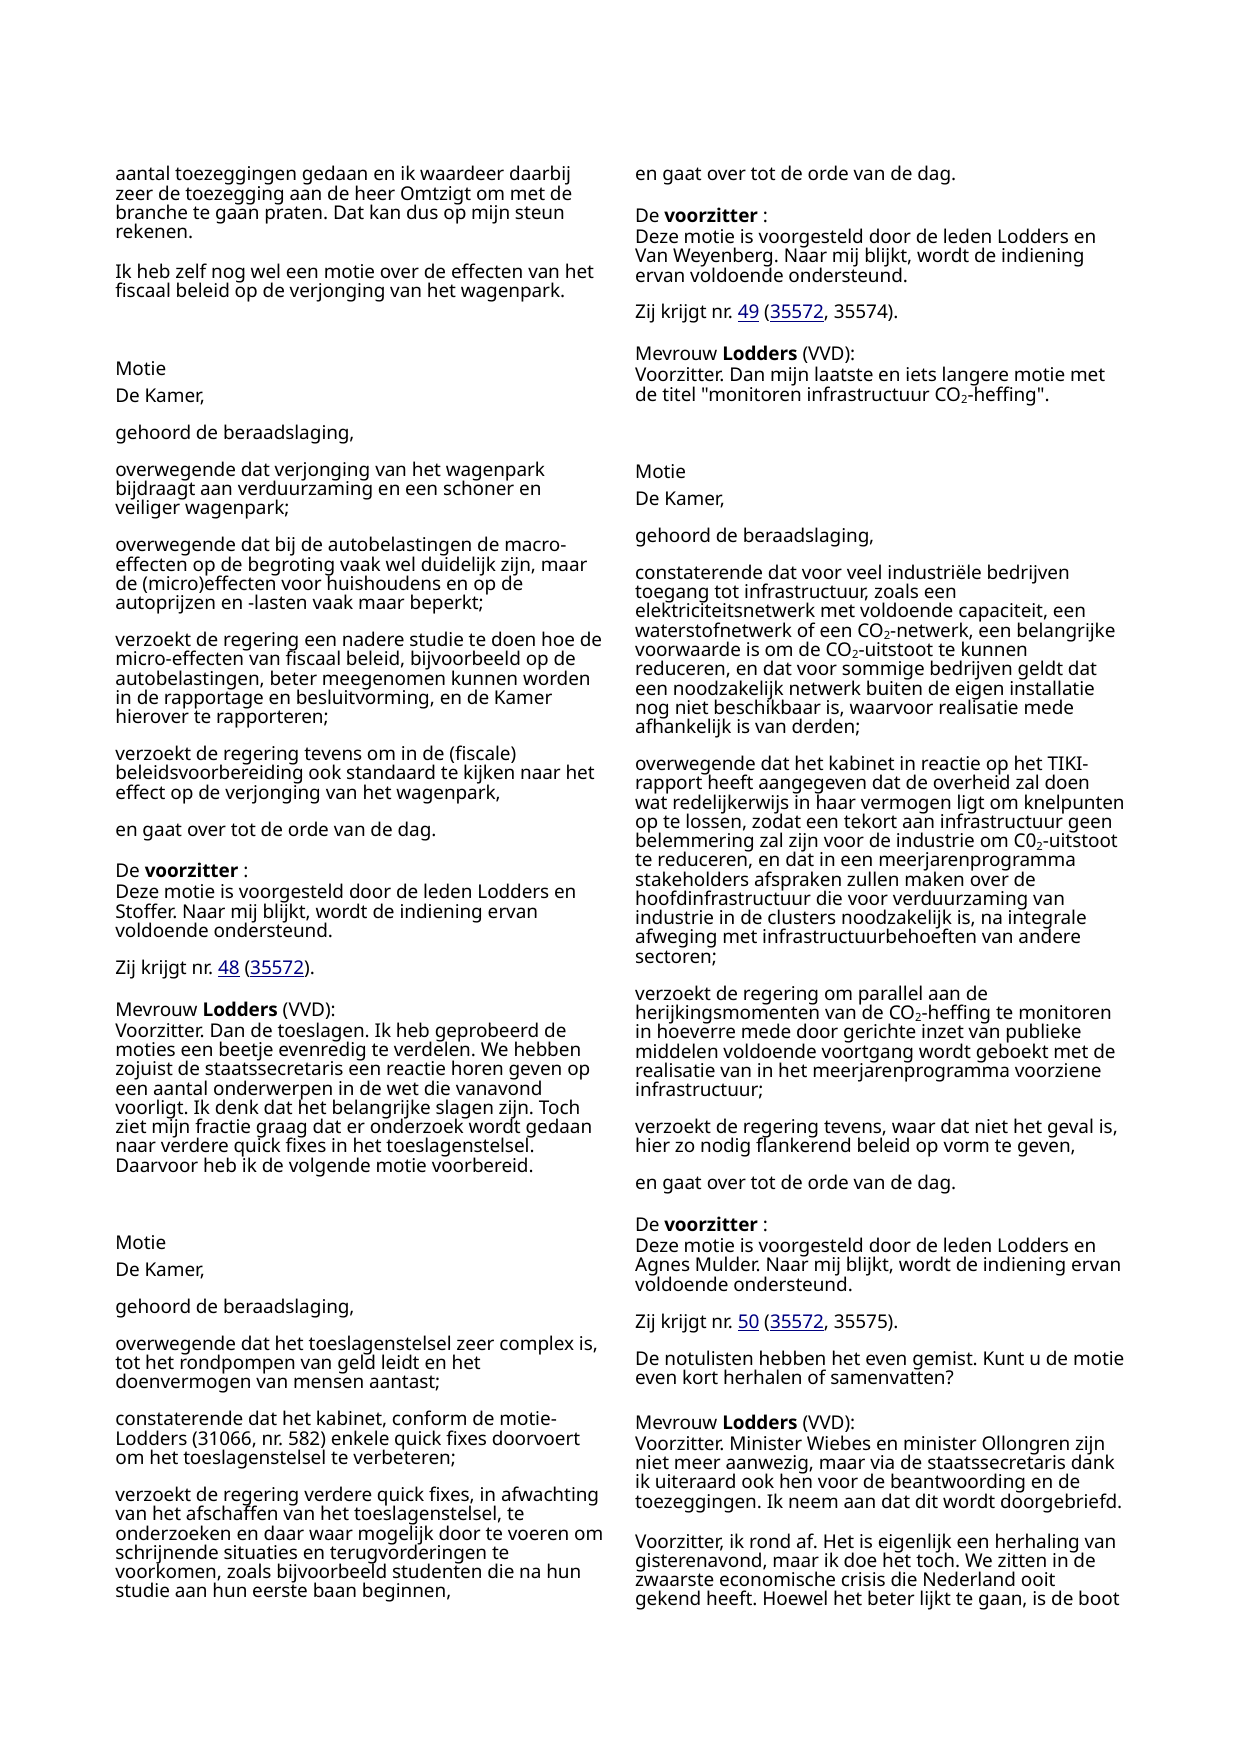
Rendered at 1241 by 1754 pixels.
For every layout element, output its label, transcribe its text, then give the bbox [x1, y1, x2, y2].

text verzoekt de regering verdere quick fixes, in afwachting van het afschaffen van het toeslagenstelsel, te onderzoeken en daar waar mogelijk door te voeren om schrijnende situaties en terugvorderingen te voorkomen, zoals bijvoorbeeld studenten die na hun studie aan hun eerste baan beginnen, [115, 1486, 605, 1602]
text gehoord de beraadslaging, [635, 527, 1125, 546]
text aantal toezeggingen gedaan en ik waardeer daarbij zeer de toezegging aan de heer Omtzigt om met de branche te gaan praten. Dat kan dus op mijn steun rekenen. [115, 165, 605, 242]
text De Kamer, [115, 387, 605, 406]
text Motie [115, 355, 605, 381]
text Mevrouw Lodders (VVD): [635, 1409, 1125, 1435]
text verzoekt de regering een nadere studie te doen hoe de micro-effecten van fiscaal beleid, bijvoorbeeld op de autobelastingen, beter meegenomen kunnen worden in de rapportage en besluitvorming, en de Kamer hierover te rapporteren; [115, 631, 605, 727]
text Zij krijgt nr. 49 (35572, 35574). [635, 303, 1125, 323]
text Voorzitter. Dan de toeslagen. Ik heb geprobeerd de moties een beetje evenredig te verdelen. We hebben zojuist de staatssecretaris een reactie horen geven op een aantal onderwerpen in de wet die vanavond voorligt. Ik denk dat het belangrijke slagen zijn. Toch ziet mijn fractie graag dat er onderzoek wordt gedaan naar verdere quick fixes in het toeslagenstelsel. Daarvoor heb ik de volgende motie voorbereid. [115, 1022, 605, 1176]
text en gaat over tot de orde van de dag. [635, 1174, 1125, 1194]
text Voorzitter. Dan mijn laatste en iets langere motie met de titel "monitoren infrastructuur CO2-heffing". [635, 366, 1125, 405]
text De voorzitter : [635, 1211, 1125, 1237]
text Mevrouw Lodders (VVD): [635, 341, 1125, 366]
text gehoord de beraadslaging, [115, 424, 605, 443]
text Deze motie is voorgesteld door de leden Lodders en Van Weyenberg. Naar mij blijkt, wordt de indiening ervan voldoende ondersteund. [635, 228, 1125, 286]
text Deze motie is voorgesteld door de leden Lodders en Stoffer. Naar mij blijkt, wordt de indiening ervan voldoende ondersteund. [115, 883, 605, 941]
text overwegende dat bij de autobelastingen de macro-effecten op de begroting vaak wel duidelijk zijn, maar de (micro)effecten voor huishoudens en op de autoprijzen en -lasten vaak maar beperkt; [115, 536, 605, 613]
text Zij krijgt nr. 50 (35572, 35575). [635, 1313, 1125, 1332]
text en gaat over tot de orde van de dag. [115, 821, 605, 840]
text De Kamer, [635, 490, 1125, 509]
text constaterende dat voor veel industriële bedrijven toegang tot infrastructuur, zoals een elektriciteitsnetwerk met voldoende capaciteit, een waterstofnetwerk of een CO2-netwerk, een belangrijke voorwaarde is om de CO2-uitstoot te kunnen reduceren, en dat voor sommige bedrijven geldt dat een noodzakelijk netwerk buiten de eigen installatie nog niet beschikbaar is, waarvoor realisatie mede afhankelijk is van derden; [635, 564, 1125, 737]
text Zij krijgt nr. 48 (35572). [115, 959, 605, 978]
text overwegende dat verjonging van het wagenpark bijdraagt aan verduurzaming en een schoner en veiliger wagenpark; [115, 461, 605, 518]
text Mevrouw Lodders (VVD): [115, 996, 605, 1022]
text verzoekt de regering tevens, waar dat niet het geval is, hier zo nodig flankerend beleid op vorm te geven, [635, 1118, 1125, 1157]
text gehoord de beraadslaging, [115, 1298, 605, 1317]
text Voorzitter. Minister Wiebes en minister Ollongren zijn niet meer aanwezig, maar via de staatssecretaris dank ik uiteraard ook hen voor de beantwoording en de toezeggingen. Ik neem aan dat dit wordt doorgebriefd. [635, 1435, 1125, 1512]
text en gaat over tot de orde van de dag. [635, 165, 1125, 184]
text Motie [115, 1229, 605, 1255]
text Motie [635, 458, 1125, 484]
text verzoekt de regering tevens om in de (fiscale) beleidsvoorbereiding ook standaard te kijken naar het effect op de verjonging van het wagenpark, [115, 745, 605, 803]
text De voorzitter : [635, 202, 1125, 228]
text De voorzitter : [115, 858, 605, 883]
text Ik heb zelf nog wel een motie over de effecten van het fiscaal beleid op de verjonging van het wagenpark. [115, 263, 605, 302]
text Deze motie is voorgesteld door de leden Lodders en Agnes Mulder. Naar mij blijkt, wordt de indiening ervan voldoende ondersteund. [635, 1237, 1125, 1295]
text verzoekt de regering om parallel aan de herijkingsmomenten van de CO2-heffing te monitoren in hoeverre mede door gerichte inzet van publieke middelen voldoende voortgang wordt geboekt met de realisatie van in het meerjarenprogramma voorziene infrastructuur; [635, 985, 1125, 1100]
text De Kamer, [115, 1261, 605, 1280]
text overwegende dat het toeslagenstelsel zeer complex is, tot het rondpompen van geld leidt en het doenvermogen van mensen aantast; [115, 1335, 605, 1393]
text constaterende dat het kabinet, conform de motie-Lodders (31066, nr. 582) enkele quick fixes doorvoert om het toeslagenstelsel te verbeteren; [115, 1410, 605, 1468]
text Voorzitter, ik rond af. Het is eigenlijk een herhaling van gisterenavond, maar ik doe het toch. We zitten in de zwaarste economische crisis die Nederland ooit gekend heeft. Hoewel het beter lijkt te gaan, is de boot [635, 1533, 1125, 1610]
text overwegende dat het kabinet in reactie op het TIKI-rapport heeft aangegeven dat de overheid zal doen wat redelijkerwijs in haar vermogen ligt om knelpunten op te lossen, zodat een tekort aan infrastructuur geen belemmering zal zijn voor de industrie om C02-uitstoot te reduceren, en dat in een meerjarenprogramma stakeholders afspraken zullen maken over de hoofdinfrastructuur die voor verduurzaming van industrie in de clusters noodzakelijk is, na integrale afweging met infrastructuurbehoeften van andere sectoren; [635, 755, 1125, 967]
text De notulisten hebben het even gemist. Kunt u de motie even kort herhalen of samenvatten? [635, 1350, 1125, 1388]
